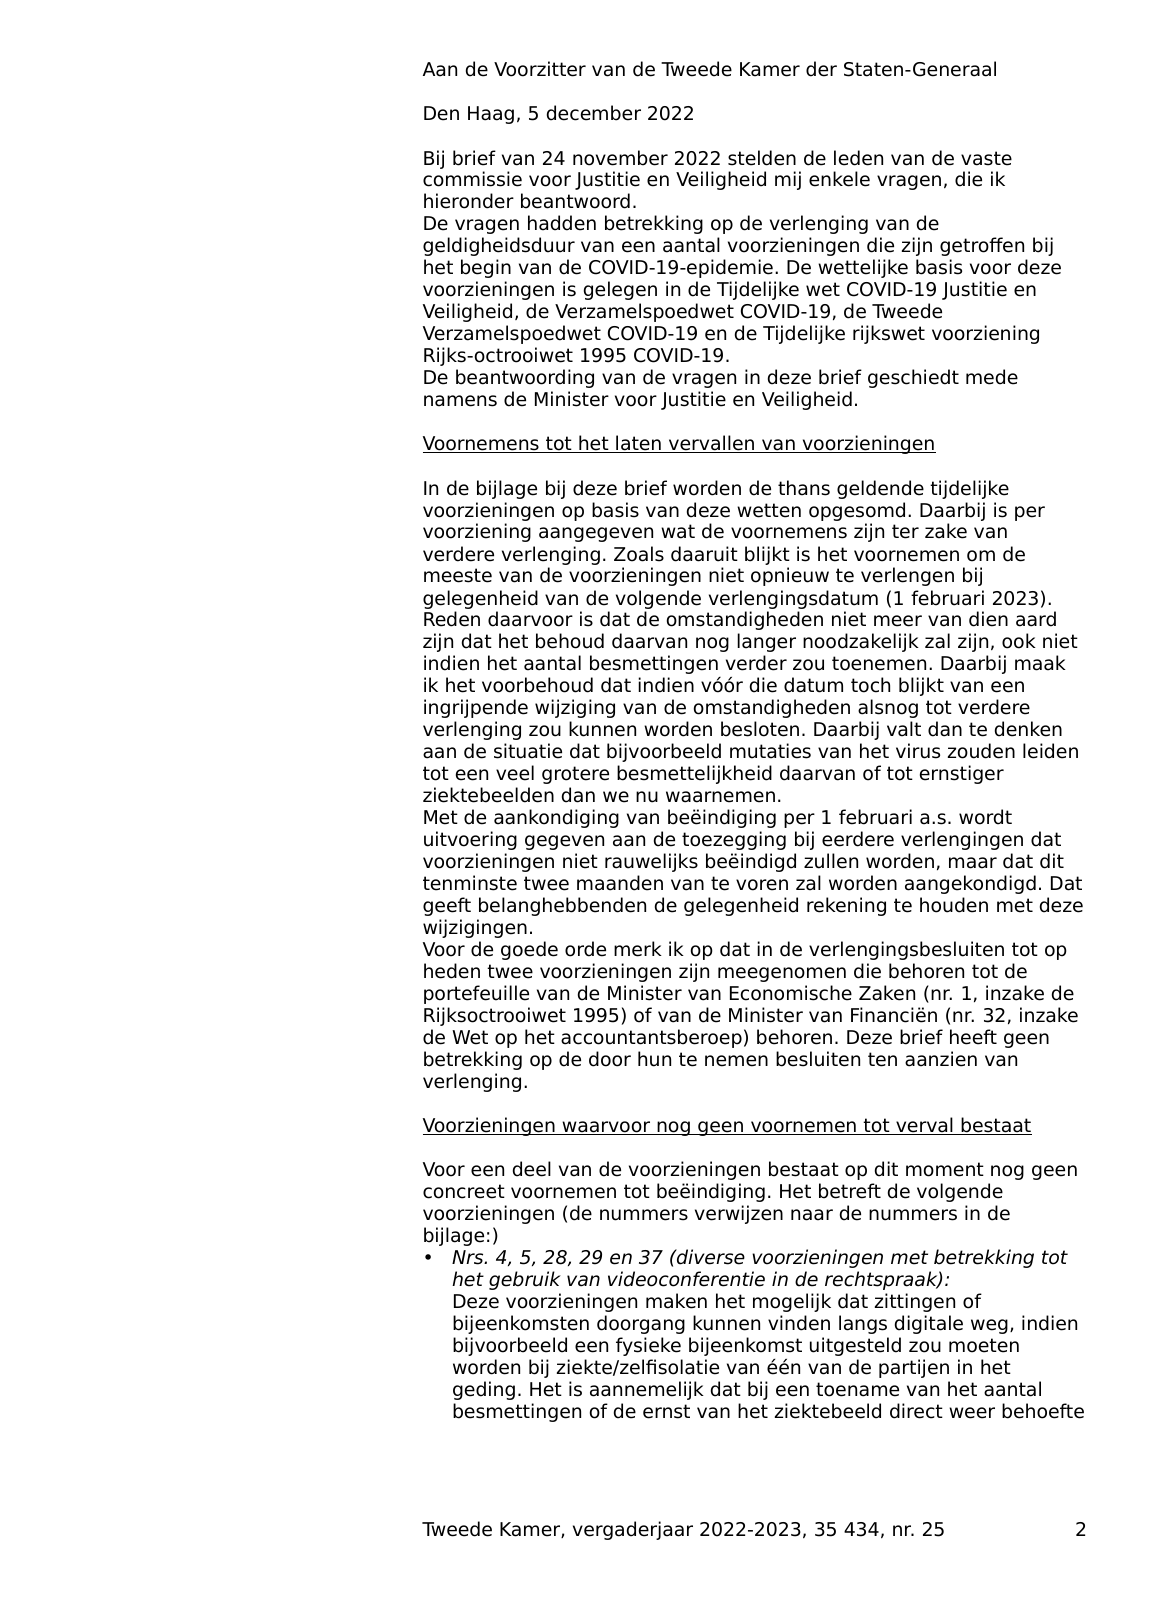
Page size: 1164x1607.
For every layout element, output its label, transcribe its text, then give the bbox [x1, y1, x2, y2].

text Voor de goede orde merk ik op dat in de verlengingsbesluiten tot op heden twee voorzieningen zijn meegenomen die behoren tot de portefeuille van de Minister van Economische Zaken (nr. 1, inzake de Rijksoctrooiwet 1995) of van de Minister van Financiën (nr. 32, inzake de Wet op het accountantsberoep) behoren. Deze brief heeft geen betrekking op de door hun te nemen besluiten ten aanzien van verlenging. [422, 939, 1087, 1093]
text Den Haag, 5 december 2022 [422, 103, 1087, 125]
text Reden daarvoor is dat de omstandigheden niet meer van dien aard zijn dat het behoud daarvan nog langer noodzakelijk zal zijn, ook niet indien het aantal besmettingen verder zou toenemen. Daarbij maak ik het voorbehoud dat indien vóór die datum toch blijkt van een ingrijpende wijziging van de omstandigheden alsnog tot verdere verlenging zou kunnen worden besloten. Daarbij valt dan te denken aan de situatie dat bijvoorbeeld mutaties van het virus zouden leiden tot een veel grotere besmettelijkheid daarvan of tot ernstiger ziektebeelden dan we nu waarnemen. [422, 609, 1087, 807]
text De beantwoording van de vragen in deze brief geschiedt mede namens de Minister voor Justitie en Veiligheid. [422, 367, 1087, 411]
text In de bijlage bij deze brief worden de thans geldende tijdelijke voorzieningen op basis van deze wetten opgesomd. Daarbij is per voorziening aangegeven wat de voornemens zijn ter zake van verdere verlenging. Zoals daaruit blijkt is het voornemen om de meeste van de voorzieningen niet opnieuw te verlengen bij gelegenheid van de volgende verlengingsdatum (1 februari 2023). [422, 477, 1087, 609]
text Bij brief van 24 november 2022 stelden de leden van de vaste commissie voor Justitie en Veiligheid mij enkele vragen, die ik hieronder beantwoord. [422, 147, 1087, 213]
text Deze voorzieningen maken het mogelijk dat zittingen of bijeenkomsten doorgang kunnen vinden langs digitale weg, indien bijvoorbeeld een fysieke bijeenkomst uitgesteld zou moeten worden bij ziekte/zelfisolatie van één van de partijen in het geding. Het is aannemelijk dat bij een toename van het aantal besmettingen of de ernst van het ziektebeeld direct weer behoefte [452, 1291, 1087, 1423]
text • Nrs. 4, 5, 28, 29 en 37 (diverse voorzieningen met betrekking tot het gebruik van videoconferentie in de rechtspraak): [422, 1247, 1087, 1291]
text Met de aankondiging van beëindiging per 1 februari a.s. wordt uitvoering gegeven aan de toezegging bij eerdere verlengingen dat voorzieningen niet rauwelijks beëindigd zullen worden, maar dat dit tenminste twee maanden van te voren zal worden aangekondigd. Dat geeft belanghebbenden de gelegenheid rekening te houden met deze wijzigingen. [422, 807, 1087, 939]
text Voor een deel van de voorzieningen bestaat op dit moment nog geen concreet voornemen tot beëindiging. Het betreft de volgende voorzieningen (de nummers verwijzen naar de nummers in de bijlage:) [422, 1159, 1087, 1247]
subtitle Voornemens tot het laten vervallen van voorzieningen [422, 433, 1087, 455]
text De vragen hadden betrekking op de verlenging van de geldigheidsduur van een aantal voorzieningen die zijn getroffen bij het begin van de COVID-19-epidemie. De wettelijke basis voor deze voorzieningen is gelegen in de Tijdelijke wet COVID-19 Justitie en Veiligheid, de Verzamelspoedwet COVID-19, de Tweede Verzamelspoedwet COVID-19 en de Tijdelijke rijkswet voorziening Rijks-octrooiwet 1995 COVID-19. [422, 213, 1087, 367]
text Aan de Voorzitter van de Tweede Kamer der Staten-Generaal [422, 59, 1087, 81]
subtitle Voorzieningen waarvoor nog geen voornemen tot verval bestaat [422, 1115, 1087, 1137]
